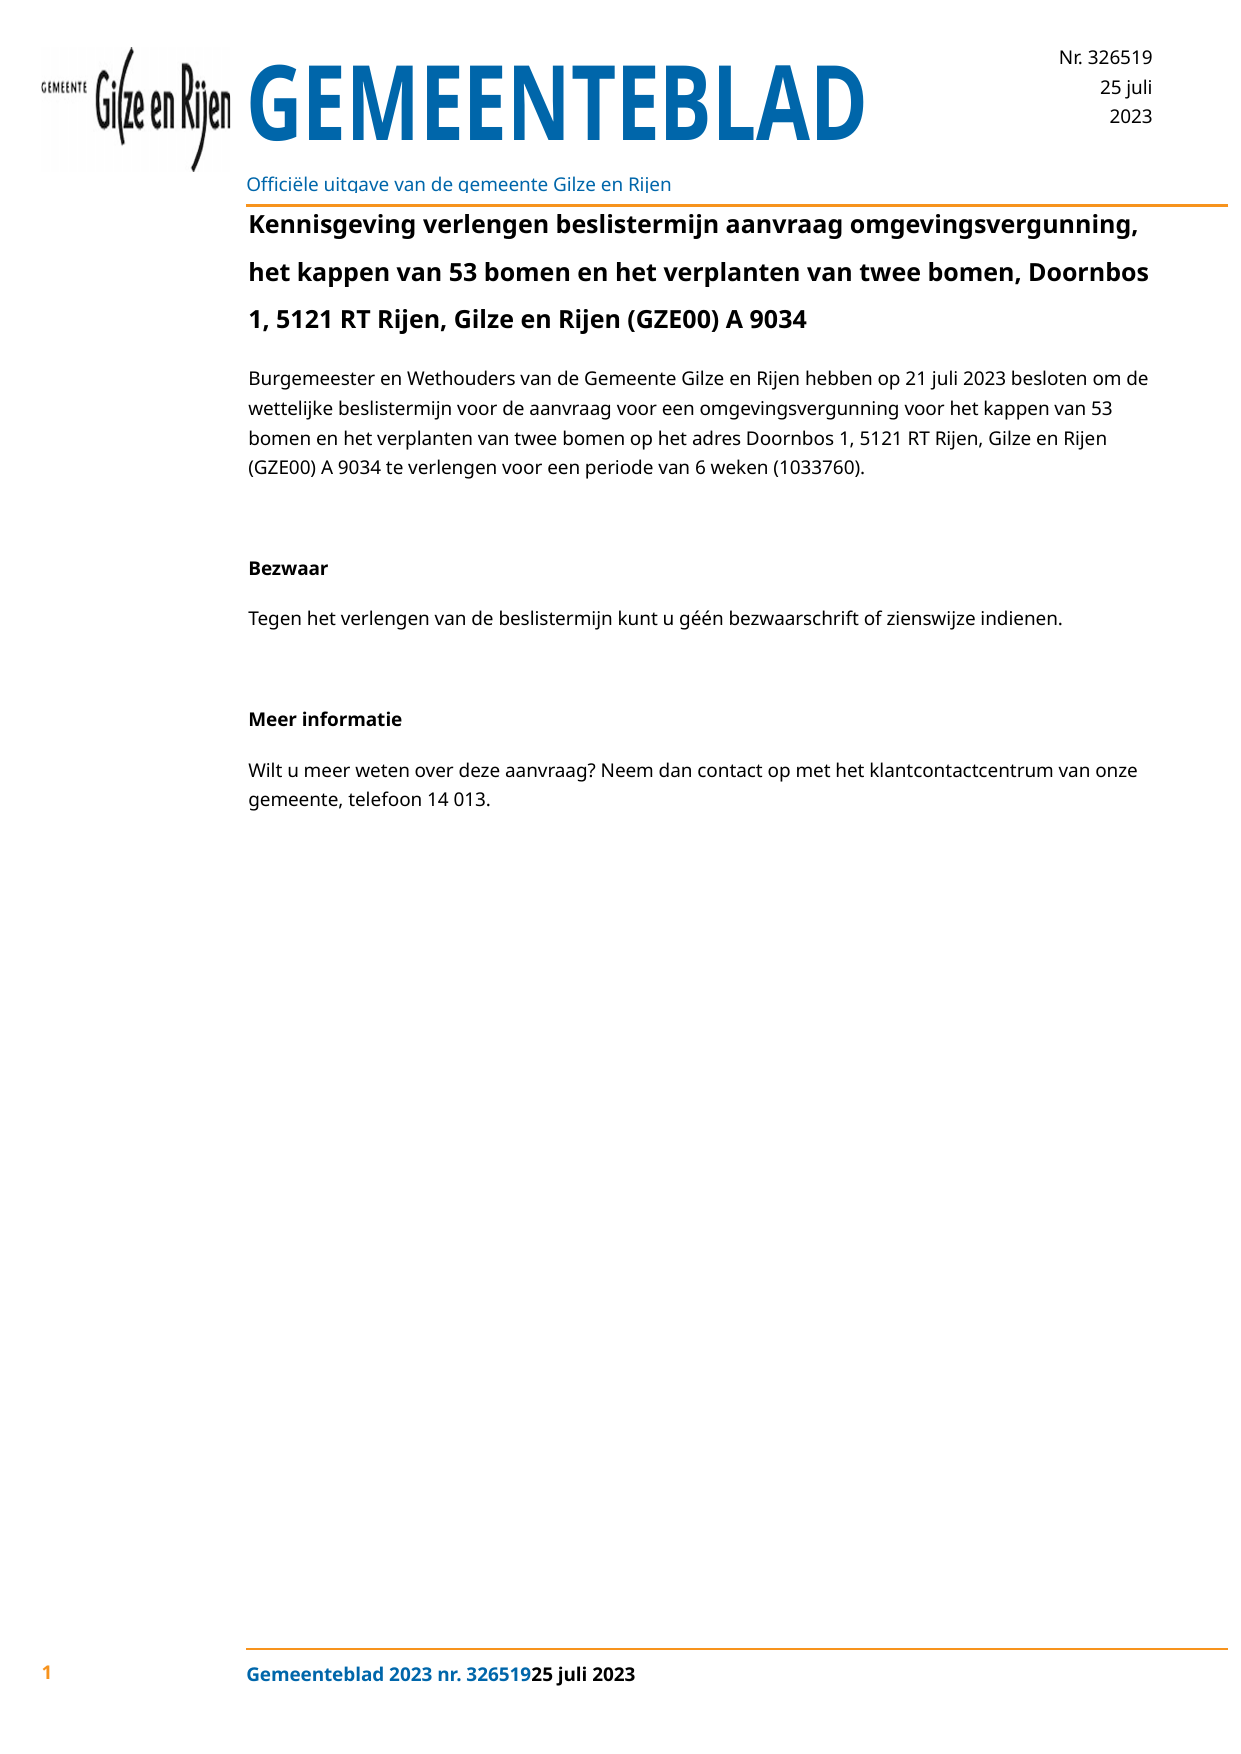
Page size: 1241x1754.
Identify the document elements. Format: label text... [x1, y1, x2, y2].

text Meer informatie [248, 706, 1152, 732]
text Burgemeester en Wethouders van de Gemeente Gilze en Rijen hebben op 21 juli 2023 besloten om de wettelijke beslistermijn voor de aanvraag voor een omgevingsvergunning voor het kappen van 53 bomen en het verplanten van twee bomen op het adres Doornbos 1, 5121 RT Rijen, Gilze en Rijen (GZE00) A 9034 te verlengen voor een periode van 6 weken (1033760). [248, 366, 1152, 480]
text Tegen het verlengen van de beslistermijn kunt u géén bezwaarschrift of zienswijze indienen. [248, 606, 1152, 631]
picture [41, 47, 231, 172]
text Wilt u meer weten over deze aanvraag? Neem dan contact op met het klantcontactcentrum van onze gemeente, telefoon 14 013. [248, 757, 1152, 812]
text Kennisgeving verlengen beslistermijn aanvraag omgevingsvergunning, het kappen van 53 bomen en het verplanten van twee bomen, Doornbos 1, 5121 RT Rijen, Gilze en Rijen (GZE00) A 9034 [248, 207, 1152, 336]
text Bezwaar [248, 555, 1152, 581]
